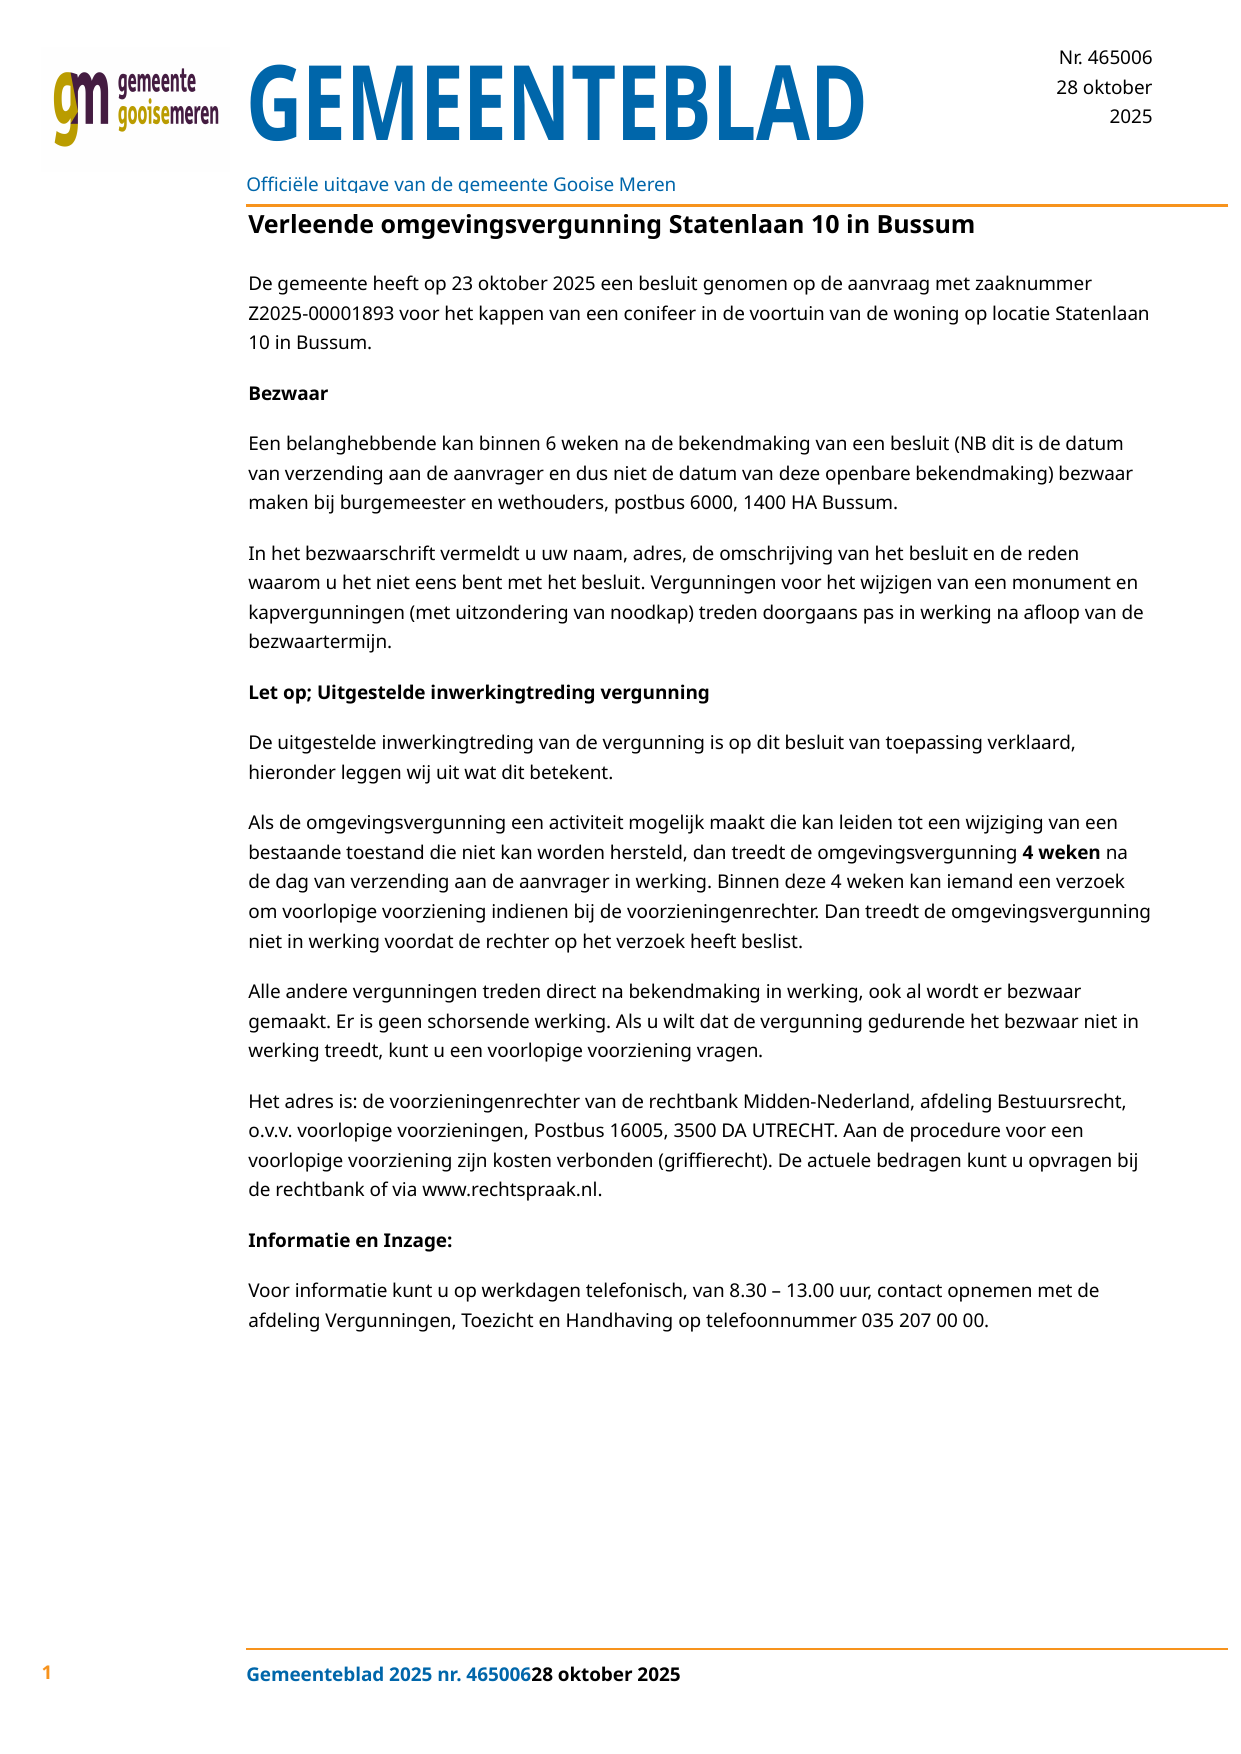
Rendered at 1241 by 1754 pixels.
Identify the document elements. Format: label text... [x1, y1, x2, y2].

text De gemeente heeft op 23 oktober 2025 een besluit genomen op de aanvraag met zaaknummer Z2025-00001893 voor het kappen van een conifeer in de voortuin van de woning op locatie Statenlaan 10 in Bussum. [248, 270, 1152, 355]
text Verleende omgevingsvergunning Statenlaan 10 in Bussum [248, 207, 1152, 241]
text Alle andere vergunningen treden direct na bekendmaking in werking, ook al wordt er bezwaar gemaakt. Er is geen schorsende werking. Als u wilt dat de vergunning gedurende het bezwaar niet in werking treedt, kunt u een voorlopige voorziening vragen. [248, 978, 1152, 1063]
text De uitgestelde inwerkingtreding van de vergunning is op dit besluit van toepassing verklaard, hieronder leggen wij uit wat dit betekent. [248, 729, 1152, 785]
text Als de omgevingsvergunning een activiteit mogelijk maakt die kan leiden tot een wijziging van een bestaande toestand die niet kan worden hersteld, dan treedt de omgevingsvergunning 4 weken na de dag van verzending aan de aanvrager in werking. Binnen deze 4 weken kan iemand een verzoek om voorlopige voorziening indienen bij de voorzieningenrechter. Dan treedt de omgevingsvergunning niet in werking voordat de rechter op het verzoek heeft beslist. [248, 809, 1152, 953]
text Let op; Uitgestelde inwerkingtreding vergunning [248, 679, 1152, 705]
text Informatie en Inzage: [248, 1227, 1152, 1253]
text Het adres is: de voorzieningenrechter van de rechtbank Midden-Nederland, afdeling Bestuursrecht, o.v.v. voorlopige voorzieningen, Postbus 16005, 3500 DA UTRECHT. Aan de procedure voor een voorlopige voorziening zijn kosten verbonden (griffierecht). De actuele bedragen kunt u opvragen bij de rechtbank of via www.rechtspraak.nl. [248, 1088, 1152, 1202]
text Voor informatie kunt u op werkdagen telefonisch, van 8.30 – 13.00 uur, contact opnemen met de afdeling Vergunningen, Toezicht en Handhaving op telefoonnummer 035 207 00 00. [248, 1277, 1152, 1333]
text In het bezwaarschrift vermeldt u uw naam, adres, de omschrijving van het besluit en de reden waarom u het niet eens bent met het besluit. Vergunningen voor het wijzigen van een monument en kapvergunningen (met uitzondering van noodkap) treden doorgaans pas in werking na afloop van de bezwaartermijn. [248, 540, 1152, 654]
picture [41, 47, 231, 172]
text Een belanghebbende kan binnen 6 weken na de bekendmaking van een besluit (NB dit is de datum van verzending aan de aanvrager en dus niet de datum van deze openbare bekendmaking) bezwaar maken bij burgemeester en wethouders, postbus 6000, 1400 HA Bussum. [248, 430, 1152, 515]
text Bezwaar [248, 380, 1152, 406]
